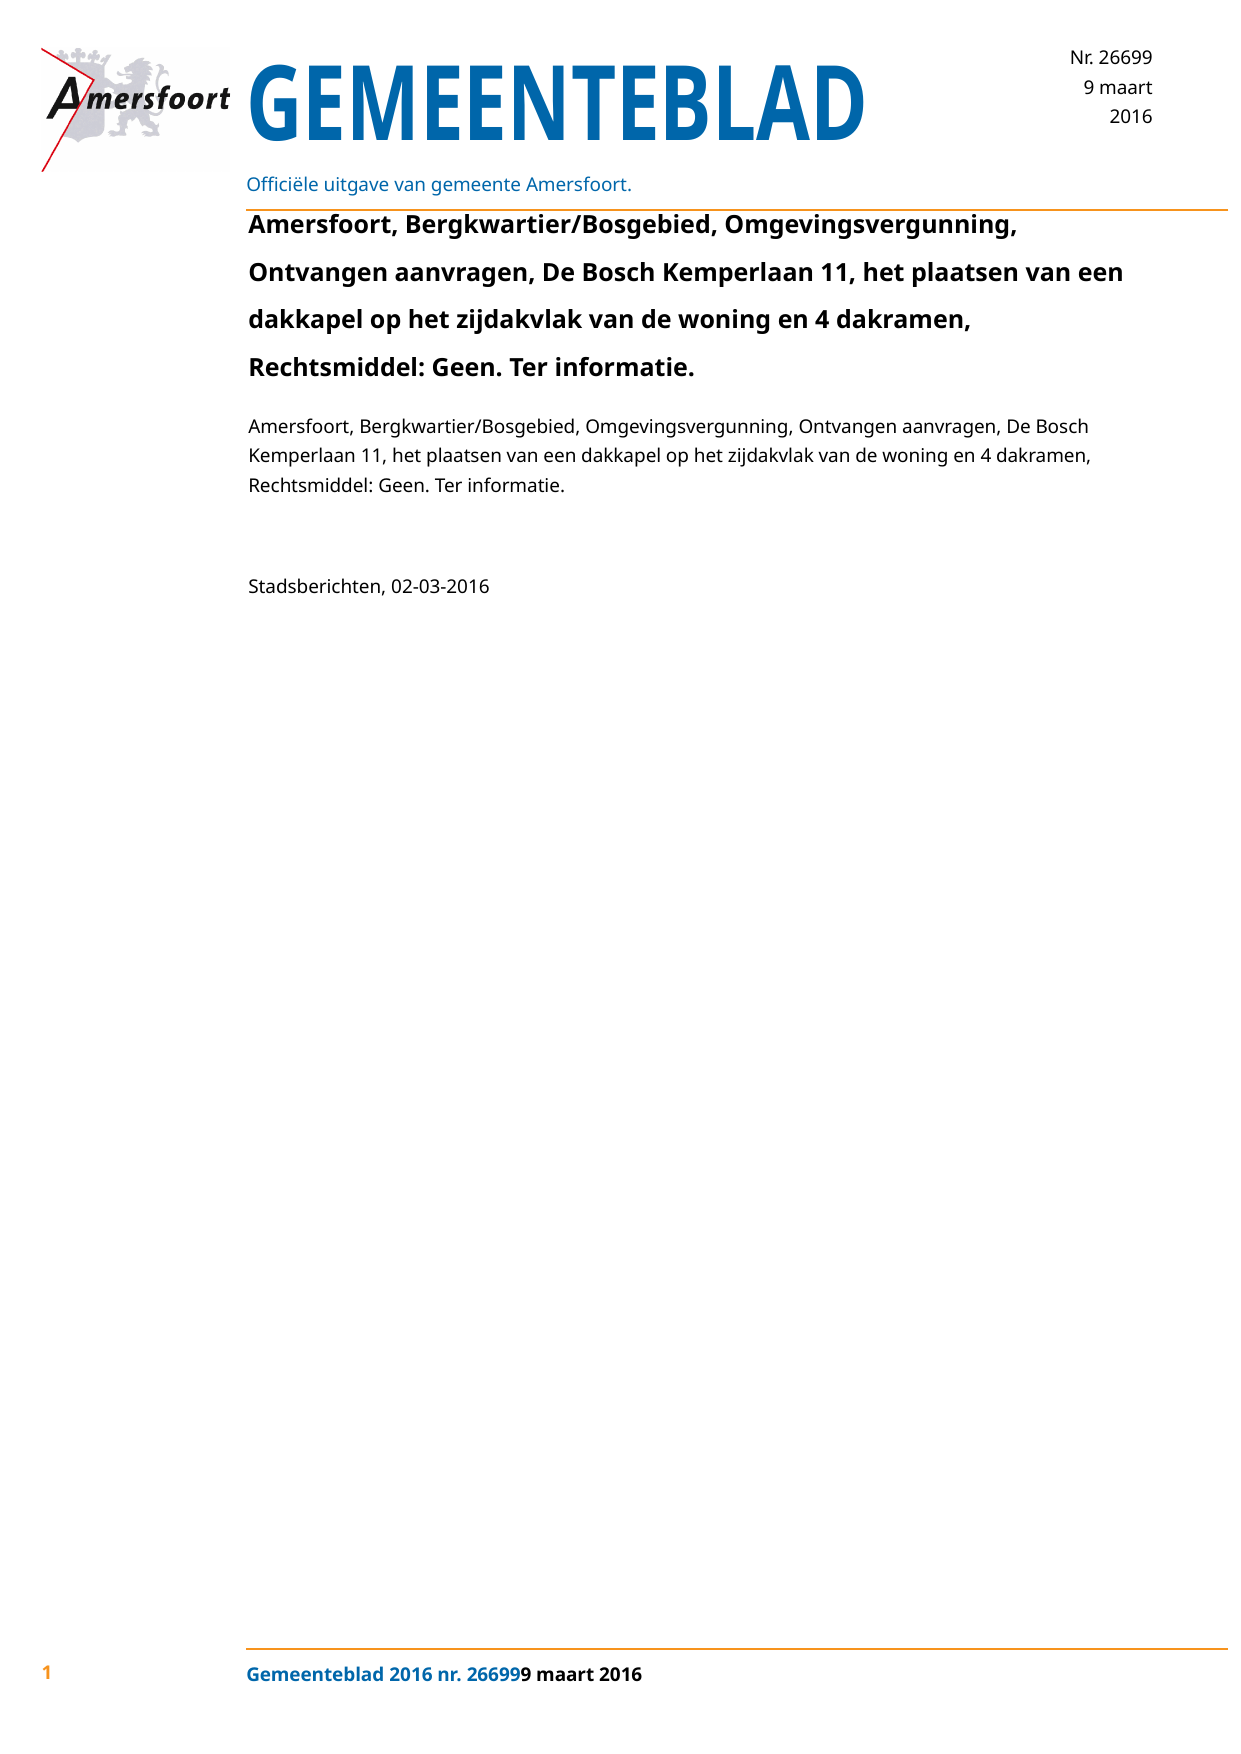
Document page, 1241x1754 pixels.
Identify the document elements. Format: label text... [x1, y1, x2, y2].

text Stadsberichten, 02-03-2016 [248, 573, 1152, 599]
picture [41, 47, 231, 172]
text Amersfoort, Bergkwartier/Bosgebied, Omgevingsvergunning, Ontvangen aanvragen, De Bosch Kemperlaan 11, het plaatsen van een dakkapel op het zijdakvlak van de woning en 4 dakramen, Rechtsmiddel: Geen. Ter informatie. [248, 211, 1152, 384]
text Amersfoort, Bergkwartier/Bosgebied, Omgevingsvergunning, Ontvangen aanvragen, De Bosch Kemperlaan 11, het plaatsen van een dakkapel op het zijdakvlak van de woning en 4 dakramen, Rechtsmiddel: Geen. Ter informatie. [248, 413, 1152, 498]
